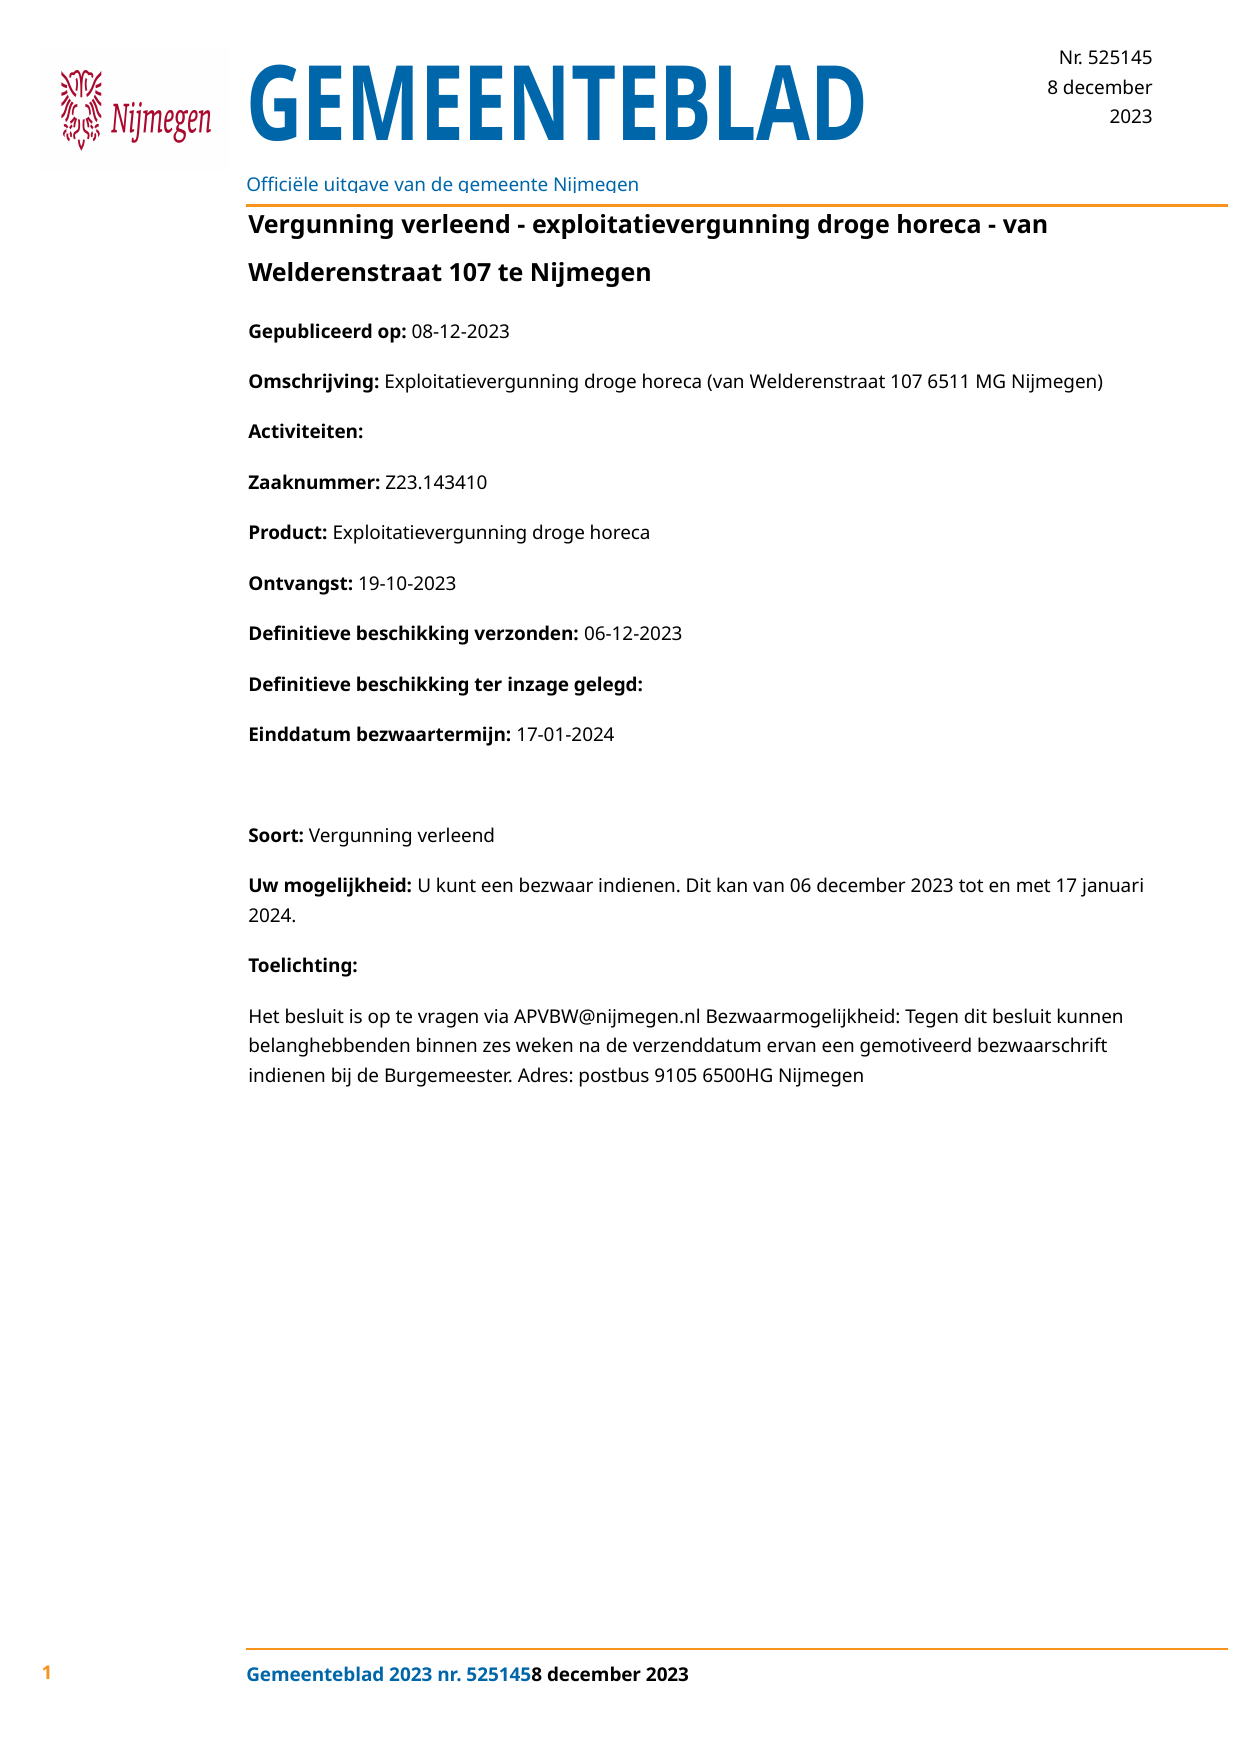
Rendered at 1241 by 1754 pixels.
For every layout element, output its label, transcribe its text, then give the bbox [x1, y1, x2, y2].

text Toelichting: [248, 952, 1152, 978]
text Omschrijving: Exploitatievergunning droge horeca (van Welderenstraat 107 6511 MG Nijmegen) [248, 368, 1152, 394]
text Het besluit is op te vragen via APVBW@nijmegen.nl Bezwaarmogelijkheid: Tegen dit besluit kunnen belanghebbenden binnen zes weken na de verzenddatum ervan een gemotiveerd bezwaarschrift indienen bij de Burgemeester. Adres: postbus 9105 6500HG Nijmegen [248, 1003, 1152, 1088]
text Product: Exploitatievergunning droge horeca [248, 519, 1152, 545]
text Soort: Vergunning verleend [248, 822, 1152, 848]
text Ontvangst: 19-10-2023 [248, 570, 1152, 596]
text Definitieve beschikking ter inzage gelegd: [248, 671, 1152, 697]
text Uw mogelijkheid: U kunt een bezwaar indienen. Dit kan van 06 december 2023 tot en met 17 januari 2024. [248, 872, 1152, 928]
text Definitieve beschikking verzonden: 06-12-2023 [248, 620, 1152, 646]
picture [41, 47, 231, 172]
text Zaaknummer: Z23.143410 [248, 469, 1152, 495]
text Activiteiten: [248, 419, 1152, 444]
text Einddatum bezwaartermijn: 17-01-2024 [248, 721, 1152, 747]
text Gepubliceerd op: 08-12-2023 [248, 318, 1152, 344]
text Vergunning verleend - exploitatievergunning droge horeca - van Welderenstraat 107 te Nijmegen [248, 207, 1152, 288]
